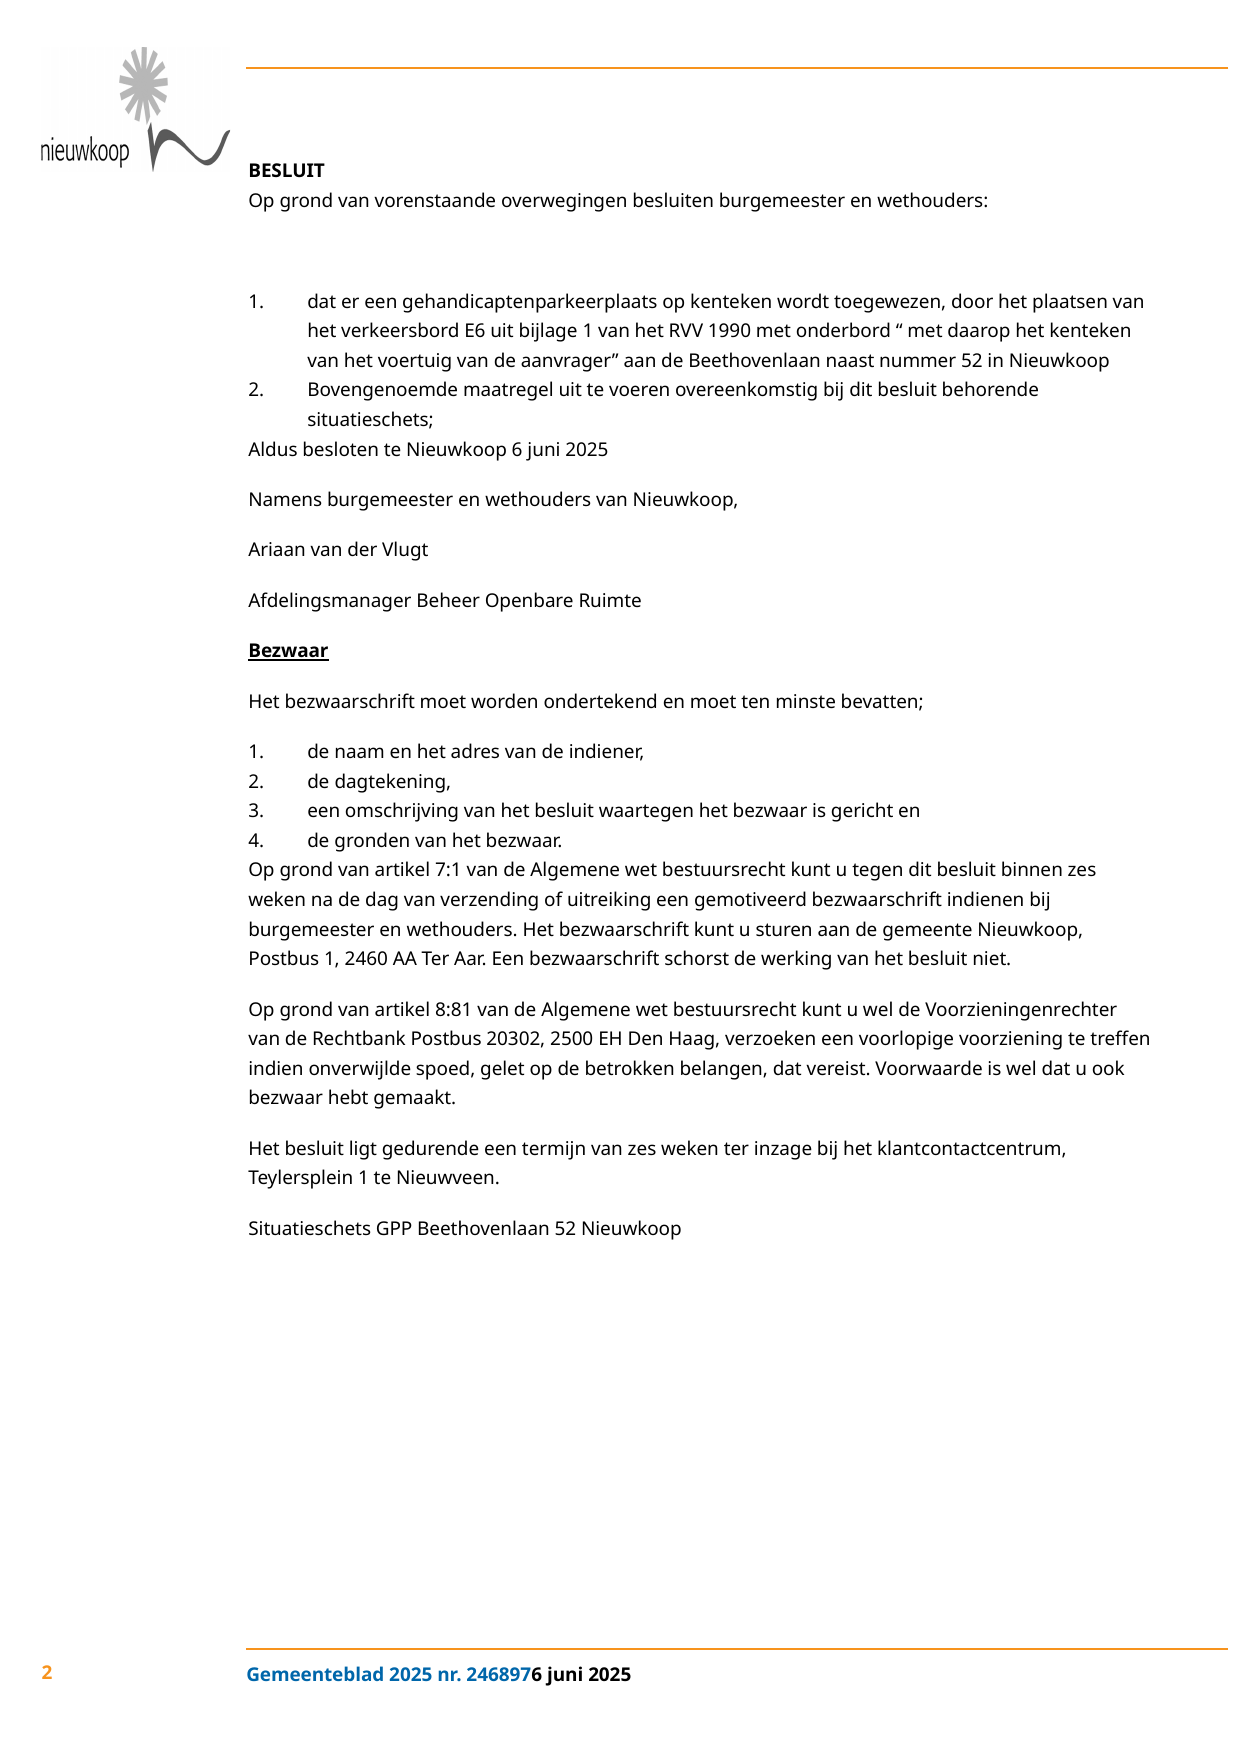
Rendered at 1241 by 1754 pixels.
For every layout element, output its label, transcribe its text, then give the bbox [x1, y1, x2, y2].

text Op grond van vorenstaande overwegingen besluiten burgemeester en wethouders: [248, 187, 1152, 213]
list de gronden van het bezwaar. [248, 827, 1152, 853]
text Op grond van artikel 8:81 van de Algemene wet bestuursrecht kunt u wel de Voorzieningenrechter van de Rechtbank Postbus 20302, 2500 EH Den Haag, verzoeken een voorlopige voorziening te treffen indien onverwijlde spoed, gelet op de betrokken belangen, dat vereist. Voorwaarde is wel dat u ook bezwaar hebt gemaakt. [248, 996, 1152, 1110]
text Op grond van artikel 7:1 van de Algemene wet bestuursrecht kunt u tegen dit besluit binnen zes weken na de dag van verzending of uitreiking een gemotiveerd bezwaarschrift indienen bij burgemeester en wethouders. Het bezwaarschrift kunt u sturen aan de gemeente Nieuwkoop, Postbus 1, 2460 AA Ter Aar. Een bezwaarschrift schorst de werking van het besluit niet. [248, 857, 1152, 971]
list de naam en het adres van de indiener, [248, 738, 1152, 764]
list de dagtekening, [248, 768, 1152, 794]
picture [41, 47, 231, 172]
list dat er een gehandicaptenparkeerplaats op kenteken wordt toegewezen, door het plaatsen van het verkeersbord E6 uit bijlage 1 van het RVV 1990 met onderbord “ met daarop het kenteken van het voertuig van de aanvrager” aan de Beethovenlaan naast nummer 52 in Nieuwkoop [248, 288, 1152, 373]
text Het besluit ligt gedurende een termijn van zes weken ter inzage bij het klantcontactcentrum, Teylersplein 1 te Nieuwveen. [248, 1135, 1152, 1190]
text Bezwaar [248, 637, 1152, 663]
list Bovengenoemde maatregel uit te voeren overeenkomstig bij dit besluit behorende situatieschets; [248, 377, 1152, 432]
text Het bezwaarschrift moet worden ondertekend en moet ten minste bevatten; [248, 688, 1152, 714]
text Afdelingsmanager Beheer Openbare Ruimte [248, 587, 1152, 613]
list een omschrijving van het besluit waartegen het bezwaar is gericht en [248, 797, 1152, 823]
text Ariaan van der Vlugt [248, 537, 1152, 562]
text Namens burgemeester en wethouders van Nieuwkoop, [248, 486, 1152, 512]
text BESLUIT [248, 157, 1152, 183]
text Aldus besloten te Nieuwkoop 6 juni 2025 [248, 436, 1152, 462]
text Situatieschets GPP Beethovenlaan 52 Nieuwkoop [248, 1215, 1152, 1241]
